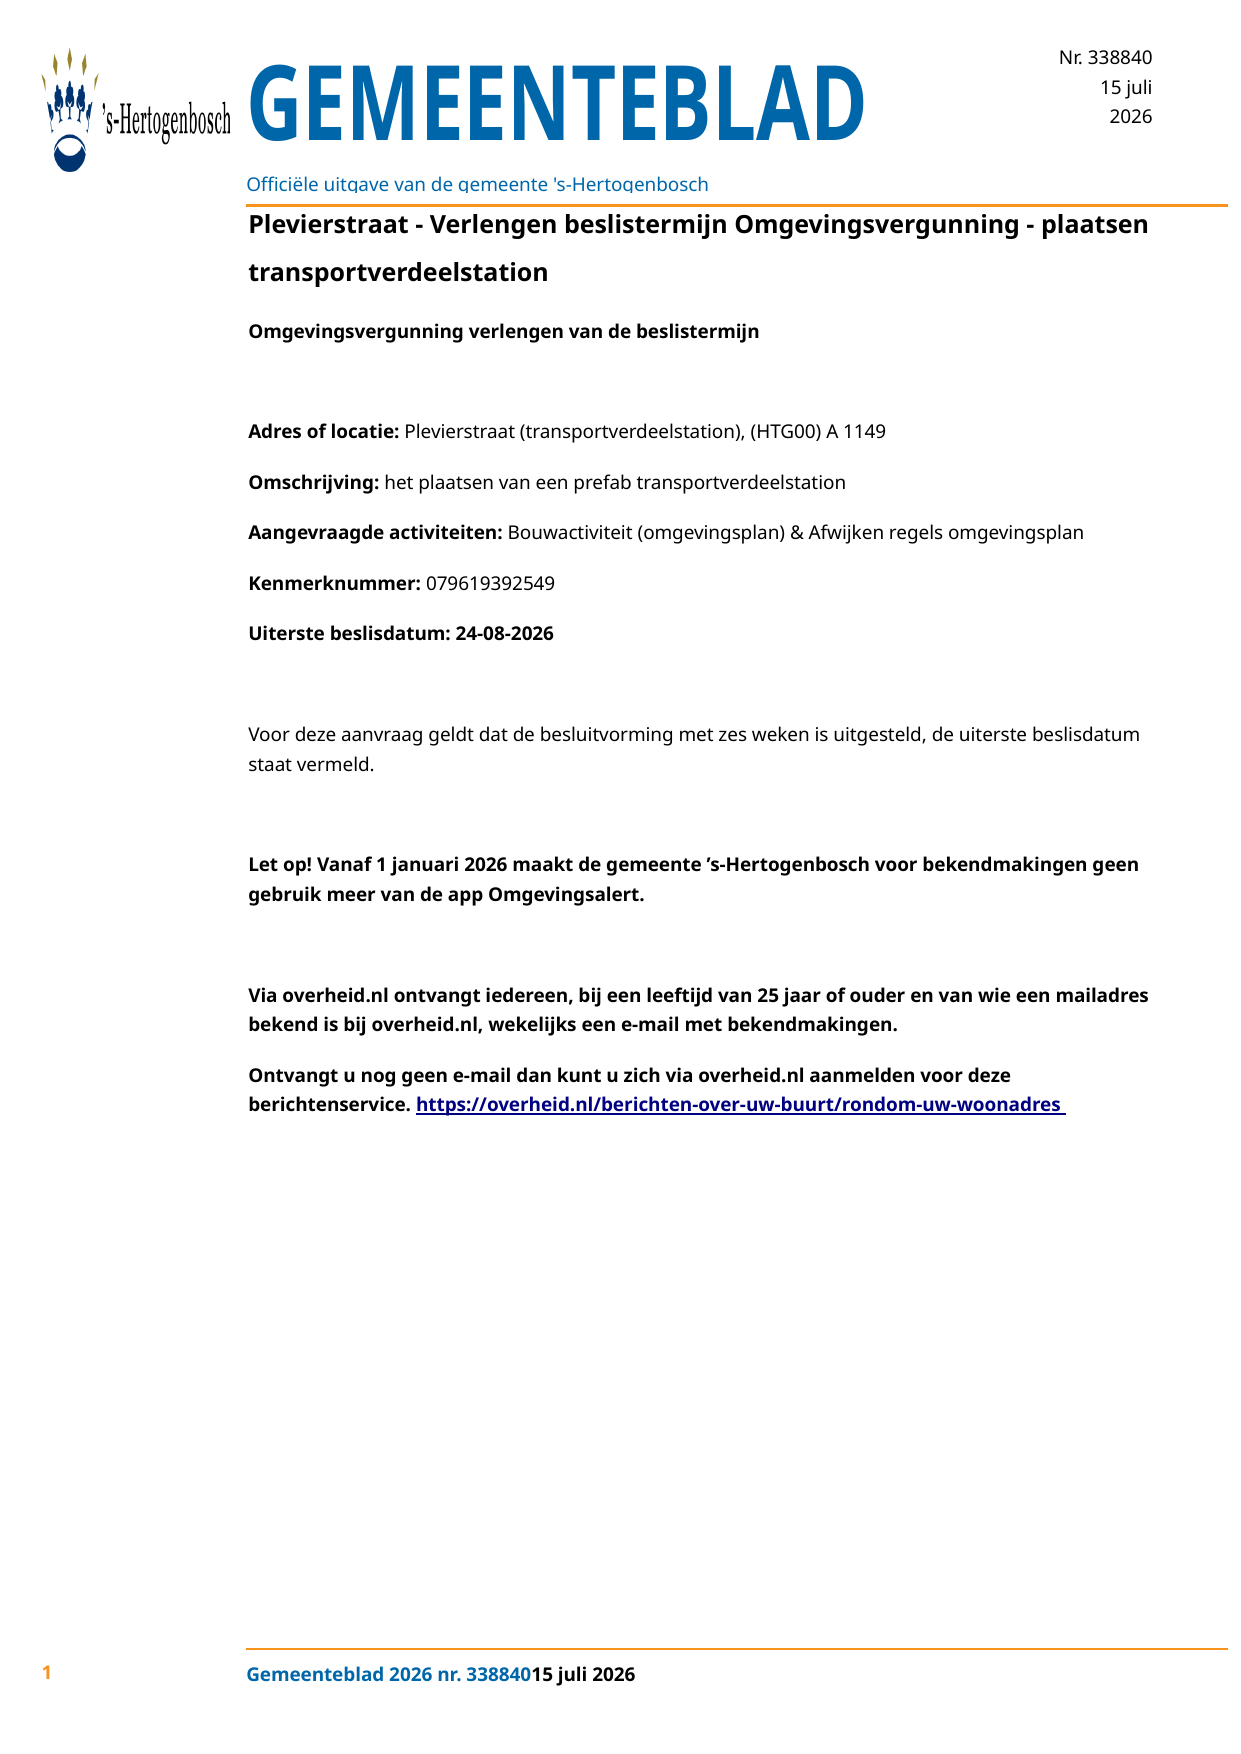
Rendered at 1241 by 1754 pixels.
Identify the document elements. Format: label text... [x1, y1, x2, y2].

text Omschrijving: het plaatsen van een prefab transportverdeelstation [248, 469, 1152, 495]
picture [41, 47, 231, 172]
text Via overheid.nl ontvangt iedereen, bij een leeftijd van 25 jaar of ouder en van wie een mailadres bekend is bij overheid.nl, wekelijks een e-mail met bekendmakingen. [248, 982, 1152, 1037]
text Let op! Vanaf 1 januari 2026 maakt de gemeente ’s-Hertogenbosch voor bekendmakingen geen gebruik meer van de app Omgevingsalert. [248, 852, 1152, 907]
text Ontvangt u nog geen e-mail dan kunt u zich via overheid.nl aanmelden voor deze berichtenservice. https://overheid.nl/berichten-over-uw-buurt/rondom-uw-woonadres [248, 1062, 1152, 1117]
text Kenmerknummer: 079619392549 [248, 570, 1152, 596]
text Adres of locatie: Plevierstraat (transportverdeelstation), (HTG00) A 1149 [248, 419, 1152, 444]
text Omgevingsvergunning verlengen van de beslistermijn [248, 318, 1152, 344]
text Aangevraagde activiteiten: Bouwactiviteit (omgevingsplan) & Afwijken regels omgevingsplan [248, 519, 1152, 545]
text Voor deze aanvraag geldt dat de besluitvorming met zes weken is uitgesteld, de uiterste beslisdatum staat vermeld. [248, 721, 1152, 777]
text Uiterste beslisdatum: 24-08-2026 [248, 620, 1152, 646]
text Plevierstraat - Verlengen beslistermijn Omgevingsvergunning - plaatsen transportverdeelstation [248, 207, 1152, 288]
